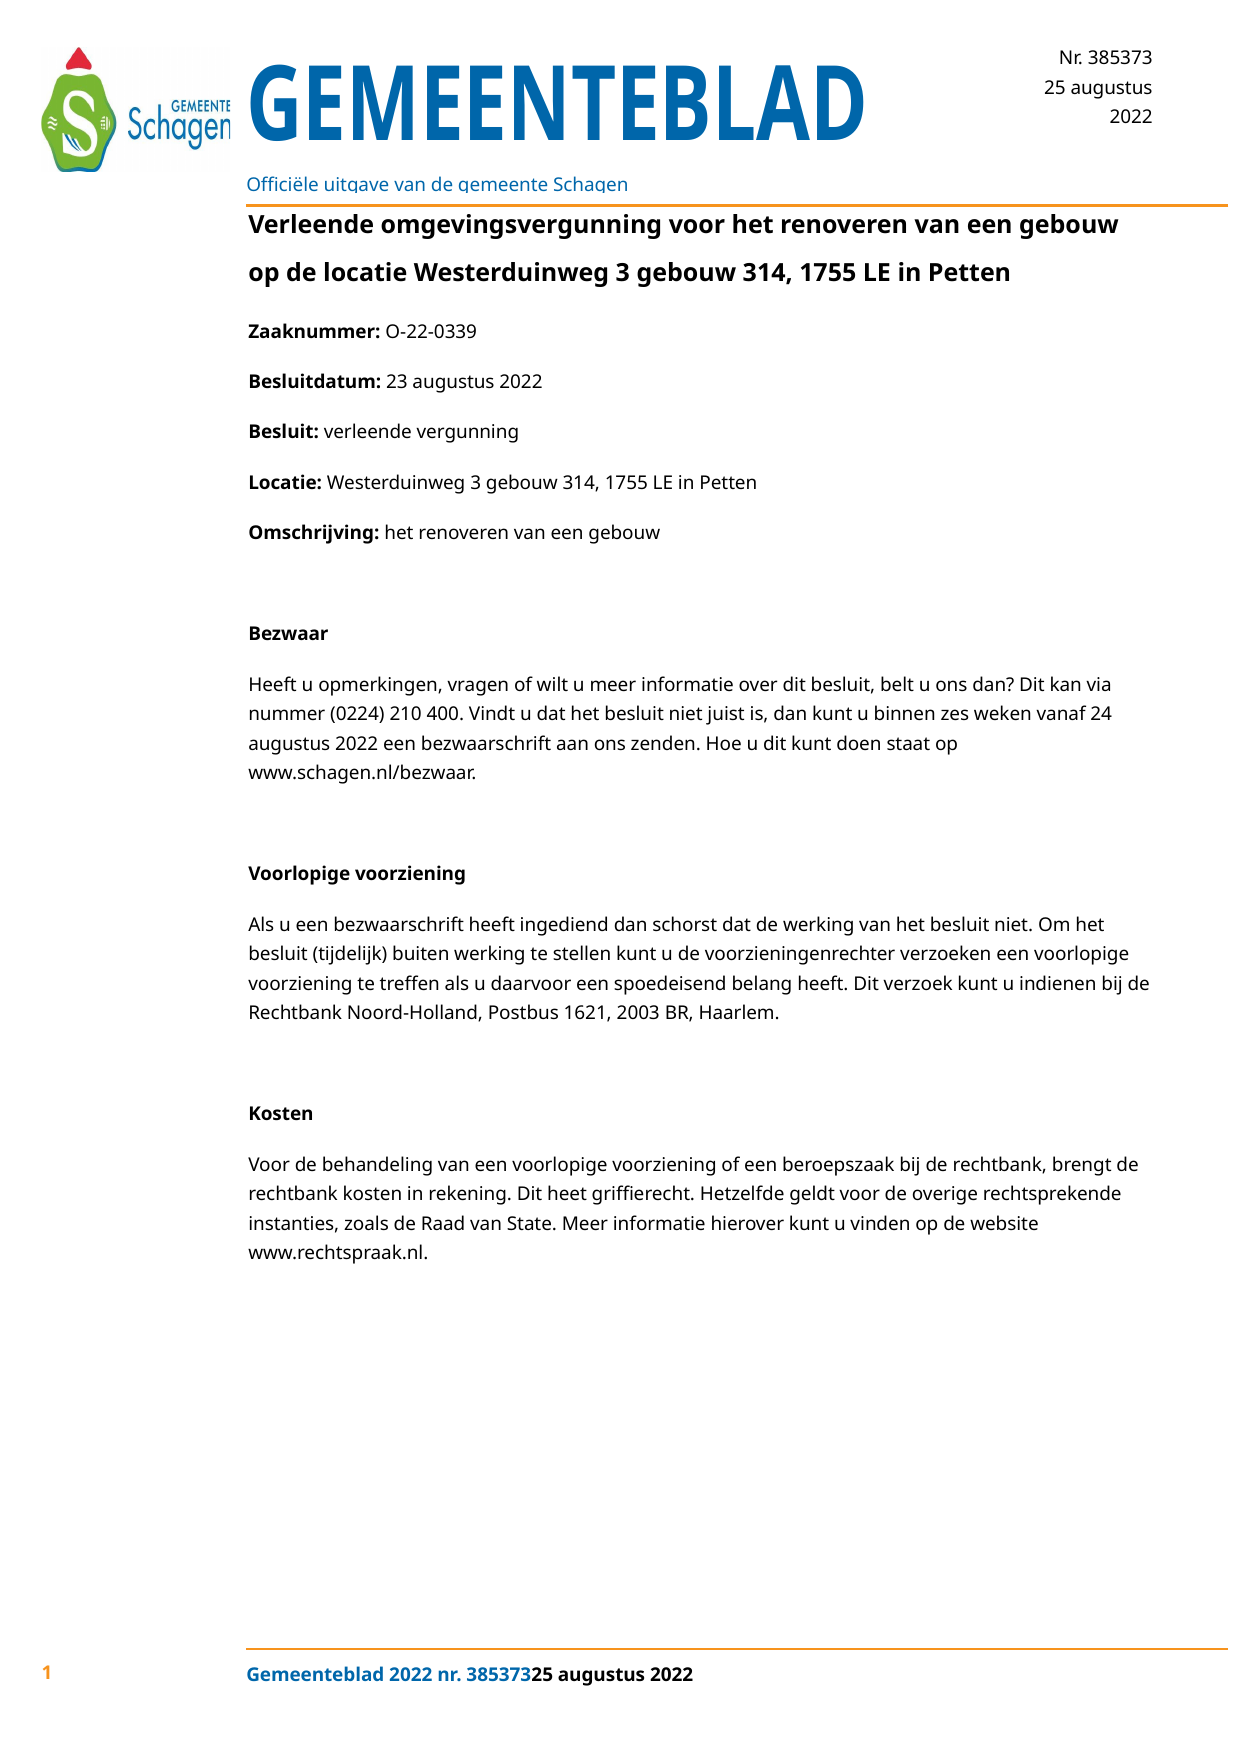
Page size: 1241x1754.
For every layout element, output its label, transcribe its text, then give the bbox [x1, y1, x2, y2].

text Bezwaar [248, 620, 1152, 646]
text Locatie: Westerduinweg 3 gebouw 314, 1755 LE in Petten [248, 469, 1152, 495]
text Besluit: verleende vergunning [248, 419, 1152, 444]
text Als u een bezwaarschrift heeft ingediend dan schorst dat de werking van het besluit niet. Om het besluit (tijdelijk) buiten werking te stellen kunt u de voorzieningenrechter verzoeken een voorlopige voorziening te treffen als u daarvoor een spoedeisend belang heeft. Dit verzoek kunt u indienen bij de Rechtbank Noord-Holland, Postbus 1621, 2003 BR, Haarlem. [248, 911, 1152, 1025]
text Besluitdatum: 23 augustus 2022 [248, 368, 1152, 394]
text Zaaknummer: O-22-0339 [248, 318, 1152, 344]
text Verleende omgevingsvergunning voor het renoveren van een gebouw op de locatie Westerduinweg 3 gebouw 314, 1755 LE in Petten [248, 207, 1152, 288]
text Voorlopige voorziening [248, 860, 1152, 886]
text Omschrijving: het renoveren van een gebouw [248, 519, 1152, 545]
text Kosten [248, 1100, 1152, 1126]
picture [41, 47, 231, 172]
text Heeft u opmerkingen, vragen of wilt u meer informatie over dit besluit, belt u ons dan? Dit kan via nummer (0224) 210 400. Vindt u dat het besluit niet juist is, dan kunt u binnen zes weken vanaf 24 augustus 2022 een bezwaarschrift aan ons zenden. Hoe u dit kunt doen staat op www.schagen.nl/bezwaar. [248, 671, 1152, 785]
text Voor de behandeling van een voorlopige voorziening of een beroepszaak bij de rechtbank, brengt de rechtbank kosten in rekening. Dit heet griffierecht. Hetzelfde geldt voor de overige rechtsprekende instanties, zoals de Raad van State. Meer informatie hierover kunt u vinden op de website www.rechtspraak.nl. [248, 1151, 1152, 1265]
